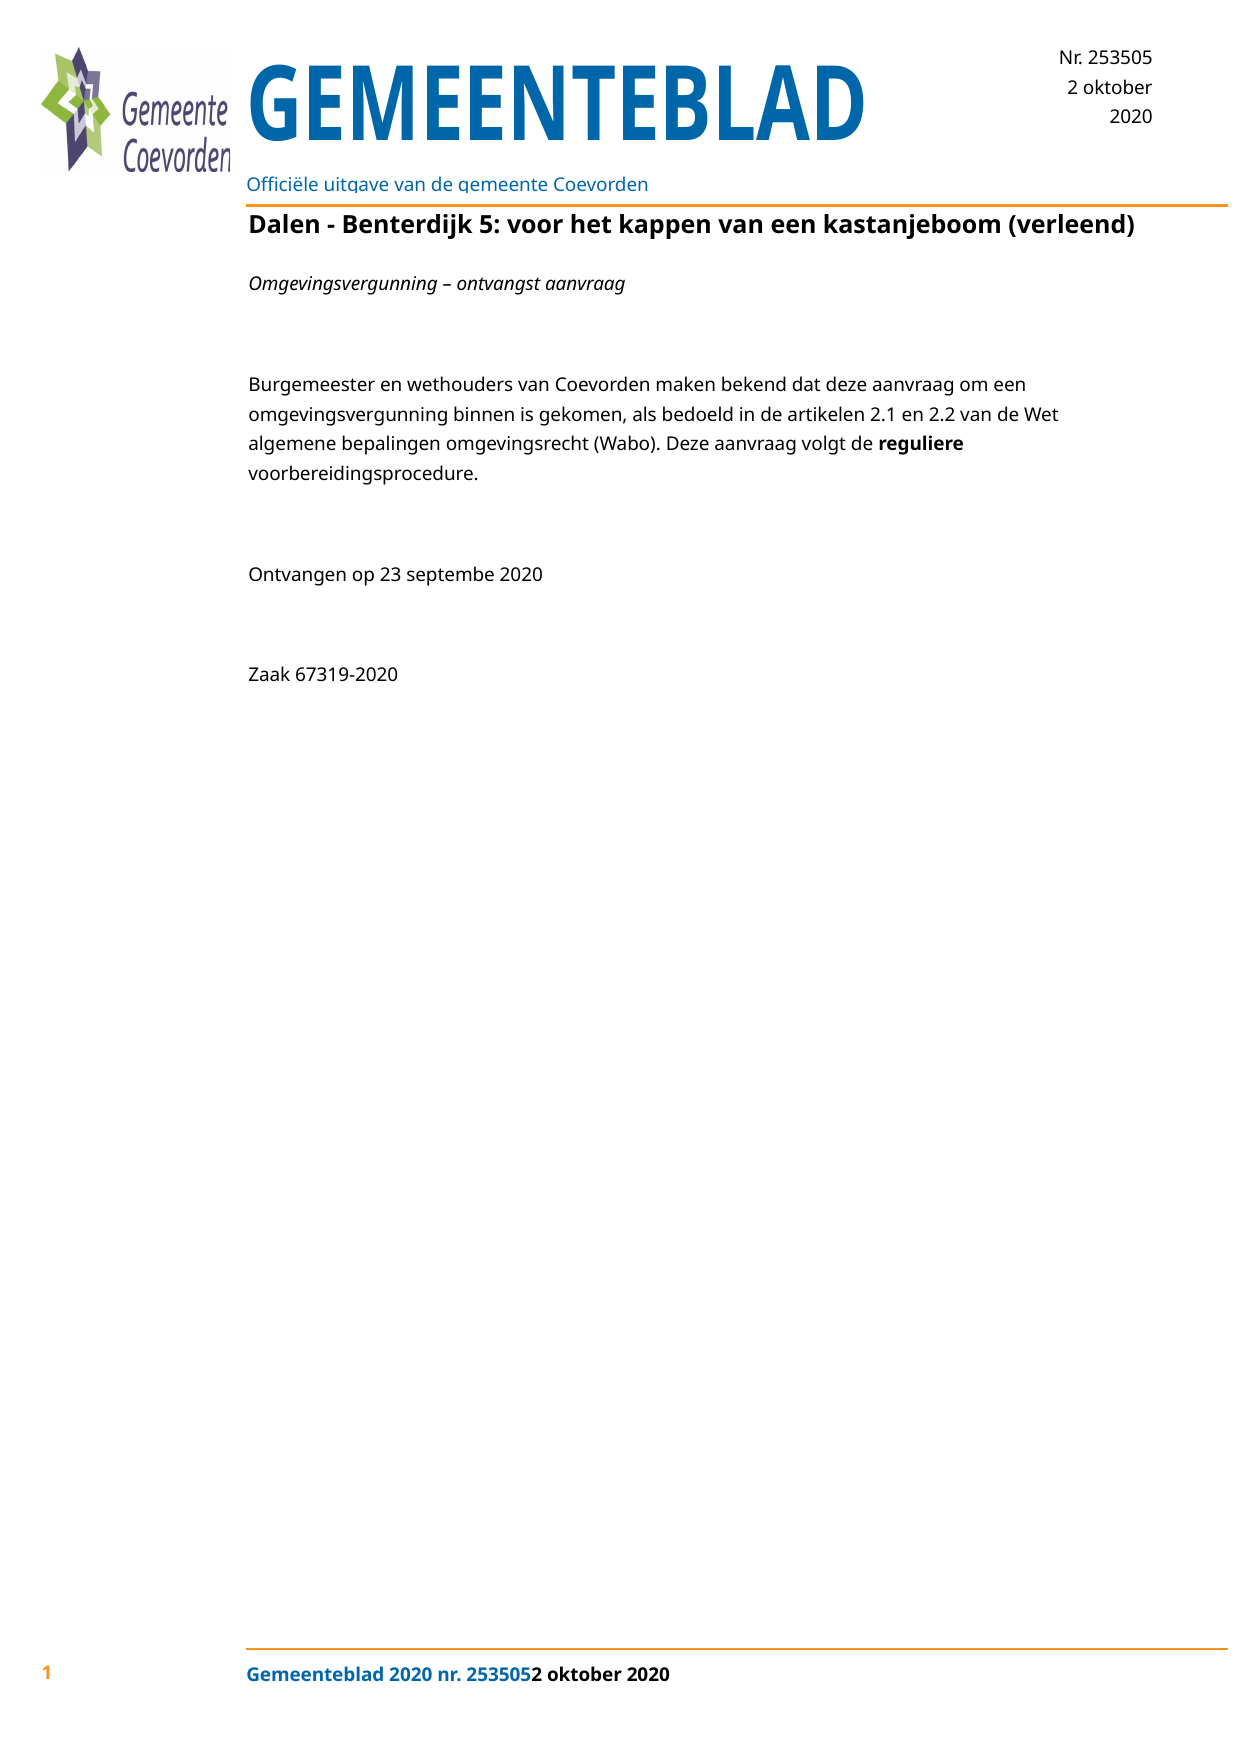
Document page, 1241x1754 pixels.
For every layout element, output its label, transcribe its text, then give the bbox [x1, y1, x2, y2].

text Dalen - Benterdijk 5: voor het kappen van een kastanjeboom (verleend) [248, 207, 1152, 241]
text Omgevingsvergunning – ontvangst aanvraag [248, 270, 1152, 296]
text Zaak 67319-2020 [248, 662, 1152, 687]
text Burgemeester en wethouders van Coevorden maken bekend dat deze aanvraag om een omgevingsvergunning binnen is gekomen, als bedoeld in de artikelen 2.1 en 2.2 van de Wet algemene bepalingen omgevingsrecht (Wabo). Deze aanvraag volgt de reguliere voorbereidingsprocedure. [248, 371, 1152, 486]
text Ontvangen op 23 septembe 2020 [248, 561, 1152, 586]
picture [41, 47, 231, 172]
